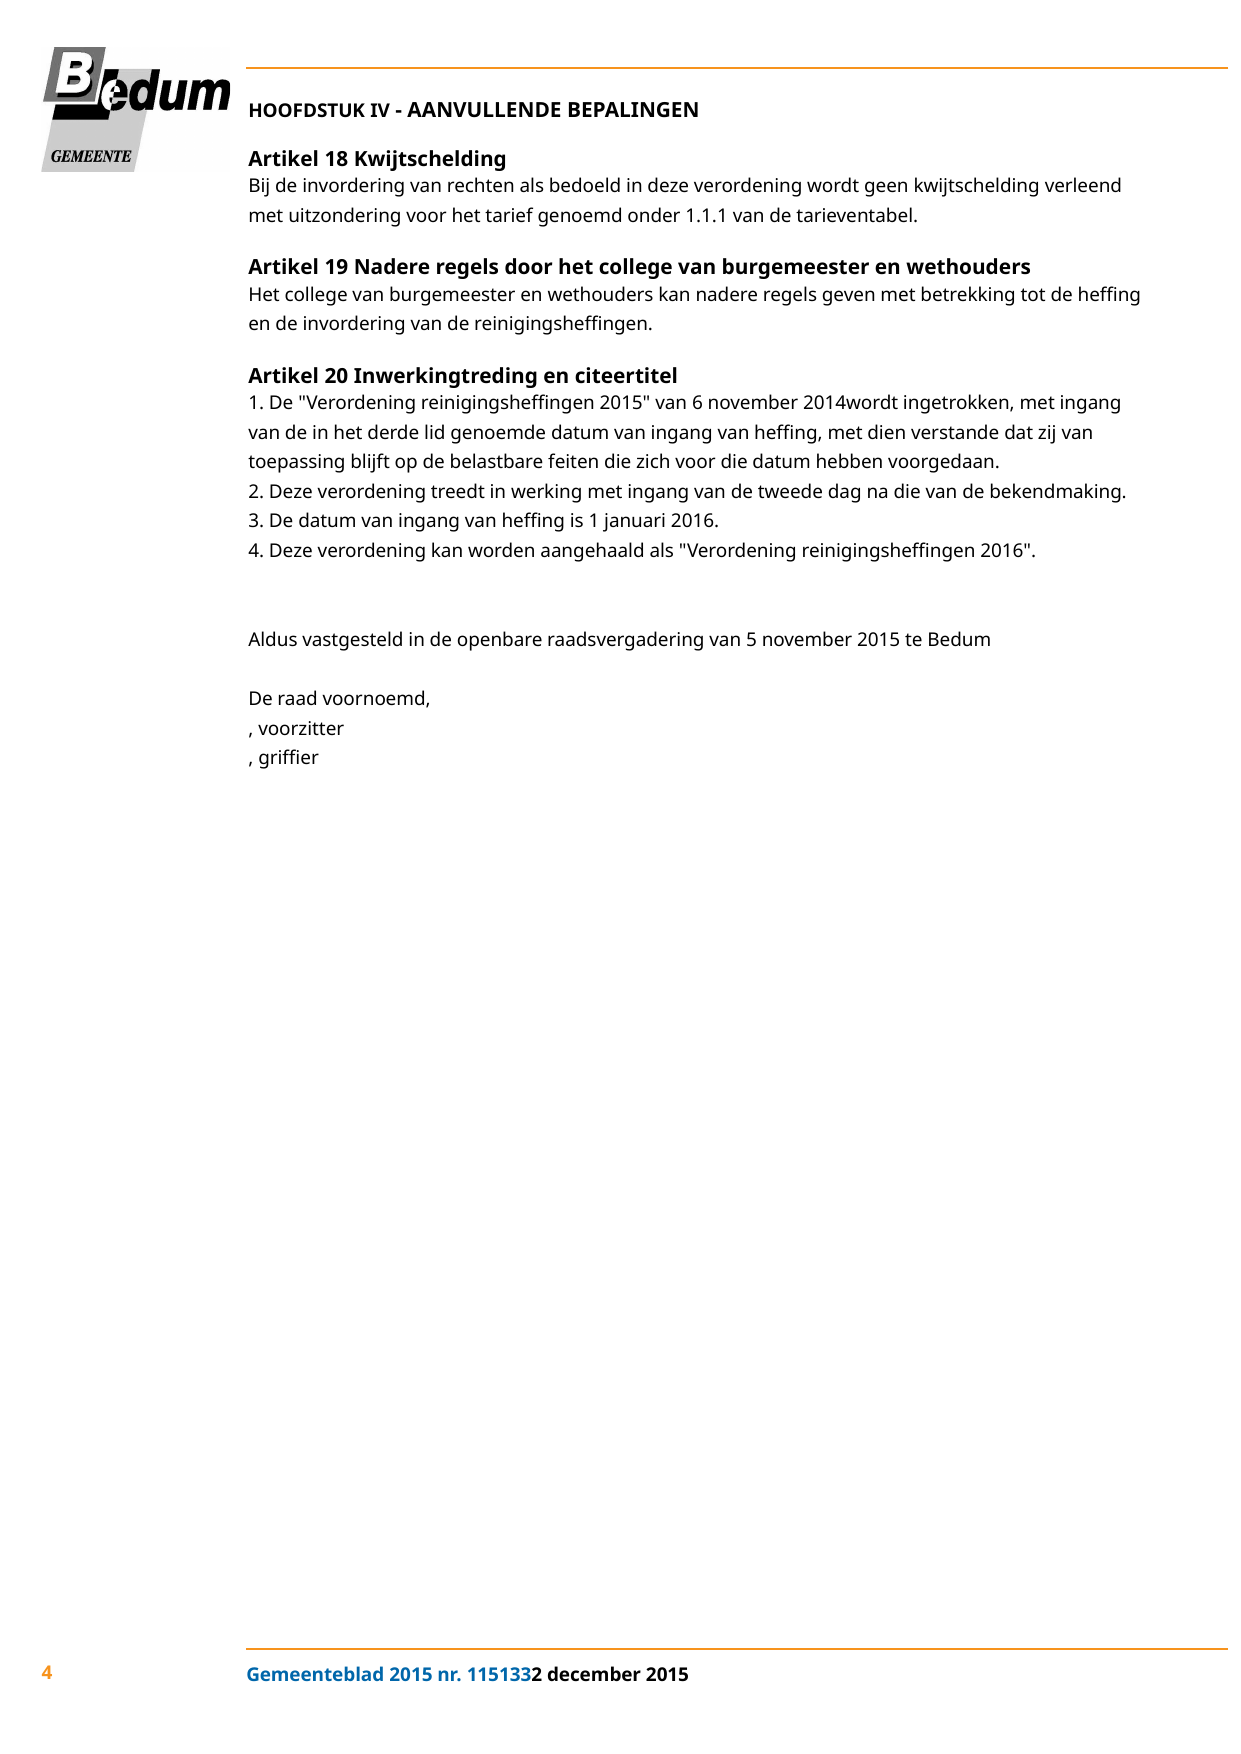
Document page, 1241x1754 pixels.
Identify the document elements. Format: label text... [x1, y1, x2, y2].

text 4. Deze verordening kan worden aangehaald als "Verordening reinigingsheffingen 2016". [248, 537, 1152, 563]
text , voorzitter [248, 715, 1152, 741]
text , griffier [248, 744, 1152, 770]
text Bij de invordering van rechten als bedoeld in deze verordening wordt geen kwijtschelding verleend met uitzondering voor het tarief genoemd onder 1.1.1 van de tarieventabel. [248, 172, 1152, 228]
text 1. De "Verordening reinigingsheffingen 2015" van 6 november 2014wordt ingetrokken, met ingang van de in het derde lid genoemde datum van ingang van heffing, met dien verstande dat zij van toepassing blijft op de belastbare feiten die zich voor die datum hebben voorgedaan. [248, 389, 1152, 474]
text HOOFDSTUK IV - AANVULLENDE BEPALINGEN [248, 95, 1152, 123]
text Artikel 19 Nadere regels door het college van burgemeester en wethouders [248, 252, 1152, 281]
text 2. Deze verordening treedt in werking met ingang van de tweede dag na die van de bekendmaking. [248, 478, 1152, 504]
picture [41, 47, 231, 172]
text De raad voornoemd, [248, 685, 1152, 711]
text Aldus vastgesteld in de openbare raadsvergadering van 5 november 2015 te Bedum [248, 626, 1152, 652]
text Artikel 20 Inwerkingtreding en citeertitel [248, 361, 1152, 389]
text Artikel 18 Kwijtschelding [248, 144, 1152, 172]
text 3. De datum van ingang van heffing is 1 januari 2016. [248, 508, 1152, 533]
text Het college van burgemeester en wethouders kan nadere regels geven met betrekking tot de heffing en de invordering van de reinigingsheffingen. [248, 281, 1152, 336]
